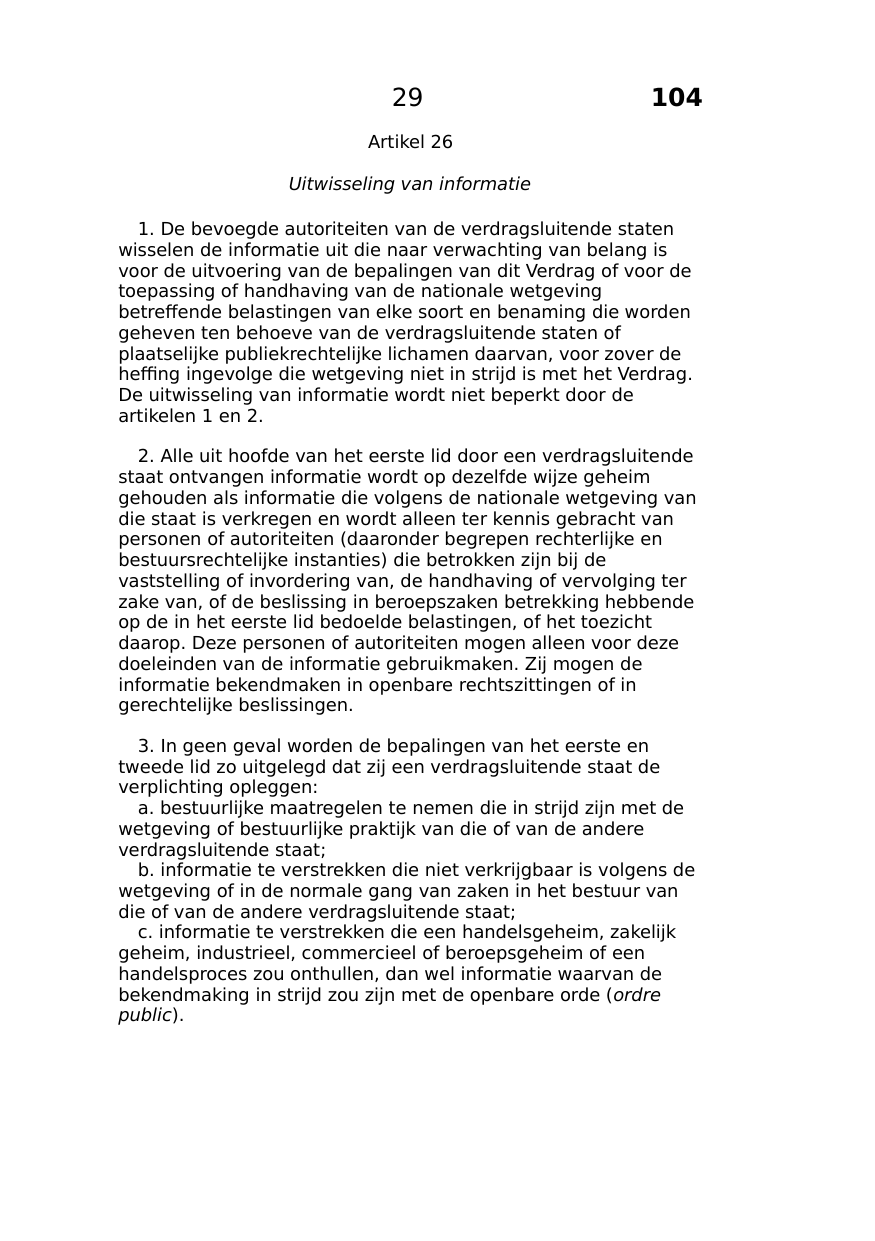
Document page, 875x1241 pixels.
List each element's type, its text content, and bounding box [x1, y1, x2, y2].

text b. informatie te verstrekken die niet verkrijgbaar is volgens de wetgeving of in de normale gang van zaken in het bestuur van die of van de andere verdragsluitende staat; [118, 860, 703, 922]
subtitle Artikel 26 Uitwisseling van informatie [118, 132, 703, 194]
text 3. In geen geval worden de bepalingen van het eerste en tweede lid zo uitgelegd dat zij een verdragsluitende staat de verplichting opleggen: [118, 736, 703, 798]
text a. bestuurlijke maatregelen te nemen die in strijd zijn met de wetgeving of bestuurlijke praktijk van die of van de andere verdragsluitende staat; [118, 798, 703, 860]
text 1. De bevoegde autoriteiten van de verdragsluitende staten wisselen de informatie uit die naar verwachting van belang is voor de uitvoering van de bepalingen van dit Verdrag of voor de toepassing of handhaving van de nationale wetgeving betreffende belastingen van elke soort en benaming die worden geheven ten behoeve van de verdragsluitende staten of plaatselijke publiekrechtelijke lichamen daarvan, voor zover de heffing ingevolge die wetgeving niet in strijd is met het Verdrag. De uitwisseling van informatie wordt niet beperkt door de artikelen 1 en 2. [118, 219, 703, 426]
text c. informatie te verstrekken die een handelsgeheim, zakelijk geheim, industrieel, commercieel of beroepsgeheim of een handelsproces zou onthullen, dan wel informatie waarvan de bekendmaking in strijd zou zijn met de openbare orde (ordre public). [118, 922, 703, 1026]
text 2. Alle uit hoofde van het eerste lid door een verdragsluitende staat ontvangen informatie wordt op dezelfde wijze geheim gehouden als informatie die volgens de nationale wetgeving van die staat is verkregen en wordt alleen ter kennis gebracht van personen of autoriteiten (daaronder begrepen rechterlijke en bestuursrechtelijke instanties) die betrokken zijn bij de vaststelling of invordering van, de handhaving of vervolging ter zake van, of de beslissing in beroepszaken betrekking hebbende op de in het eerste lid bedoelde belastingen, of het toezicht daarop. Deze personen of autoriteiten mogen alleen voor deze doeleinden van de informatie gebruikmaken. Zij mogen de informatie bekendmaken in openbare rechtszittingen of in gerechtelijke beslissingen. [118, 446, 703, 716]
